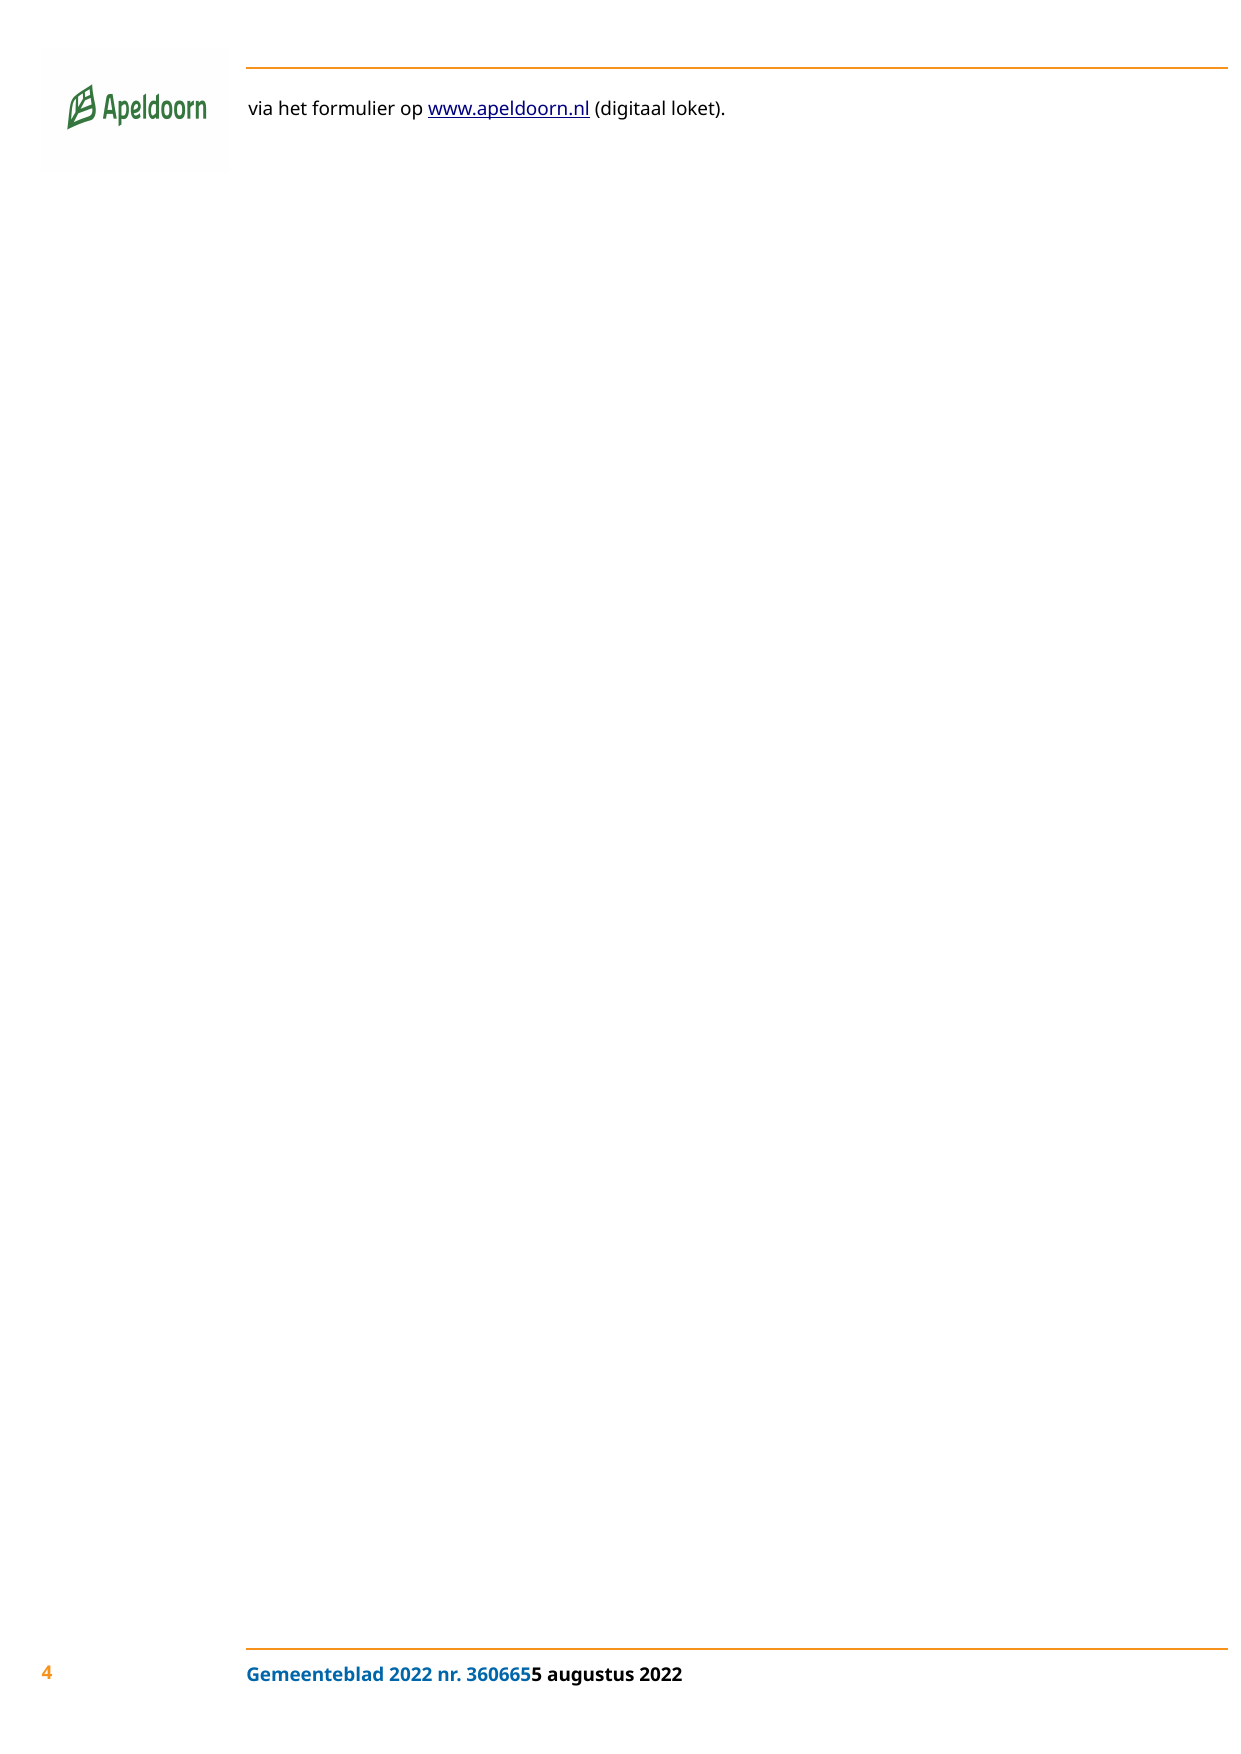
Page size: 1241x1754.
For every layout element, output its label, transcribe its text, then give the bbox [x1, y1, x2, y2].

picture [41, 47, 231, 172]
text via het formulier op www.apeldoorn.nl (digitaal loket). [248, 95, 1152, 121]
